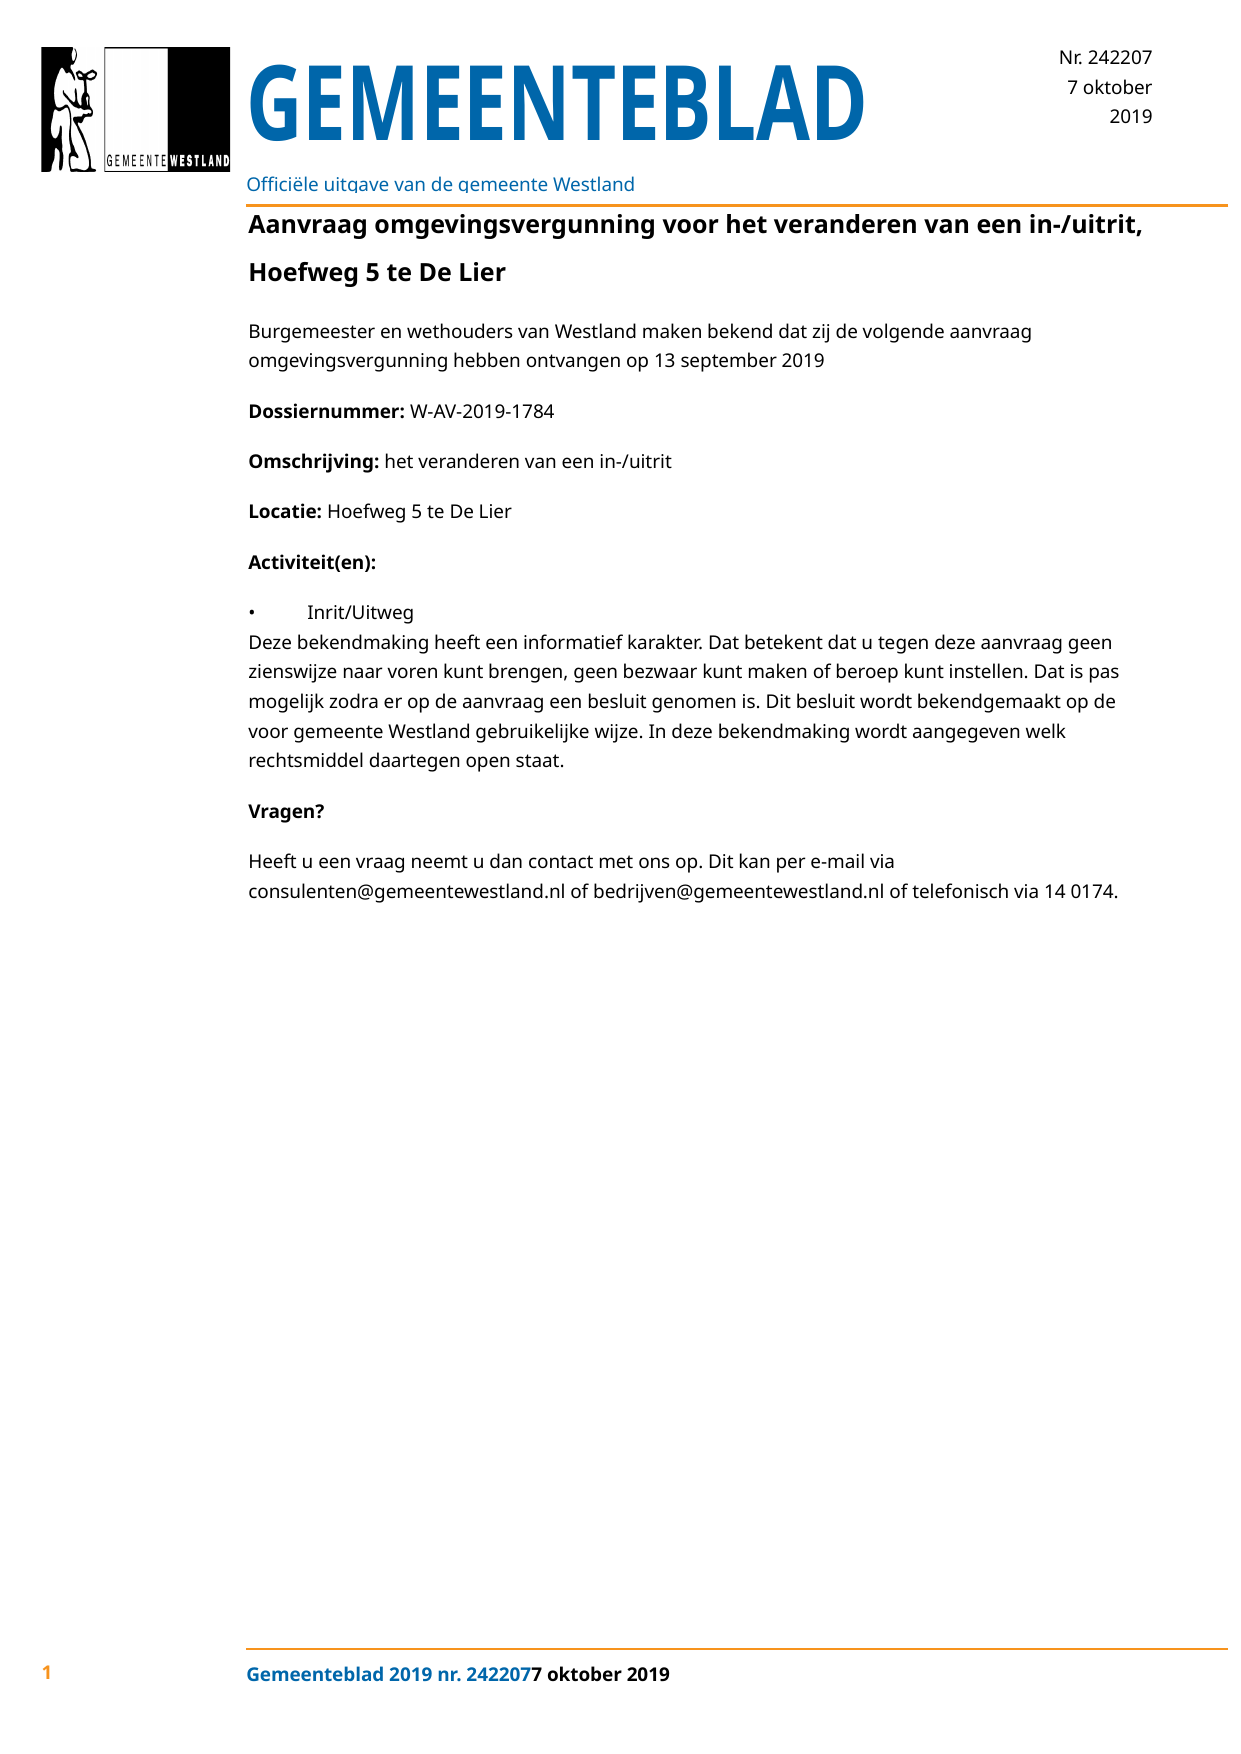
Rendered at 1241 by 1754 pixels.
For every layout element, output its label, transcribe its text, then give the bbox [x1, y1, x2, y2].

text Omschrijving: het veranderen van een in-/uitrit [248, 448, 1152, 474]
text Activiteit(en): [248, 549, 1152, 575]
text Burgemeester en wethouders van Westland maken bekend dat zij de volgende aanvraag omgevingsvergunning hebben ontvangen op 13 september 2019 [248, 318, 1152, 373]
text Aanvraag omgevingsvergunning voor het veranderen van een in-/uitrit, Hoefweg 5 te De Lier [248, 207, 1152, 288]
text Vragen? [248, 798, 1152, 824]
picture [41, 47, 231, 172]
text Locatie: Hoefweg 5 te De Lier [248, 499, 1152, 524]
text Deze bekendmaking heeft een informatief karakter. Dat betekent dat u tegen deze aanvraag geen zienswijze naar voren kunt brengen, geen bezwaar kunt maken of beroep kunt instellen. Dat is pas mogelijk zodra er op de aanvraag een besluit genomen is. Dit besluit wordt bekendgemaakt op de voor gemeente Westland gebruikelijke wijze. In deze bekendmaking wordt aangegeven welk rechtsmiddel daartegen open staat. [248, 629, 1152, 773]
text Heeft u een vraag neemt u dan contact met ons op. Dit kan per e-mail via consulenten@gemeentewestland.nl of bedrijven@gemeentewestland.nl of telefonisch via 14 0174. [248, 848, 1152, 904]
list Inrit/Uitweg [248, 599, 1152, 625]
text Dossiernummer: W-AV-2019-1784 [248, 398, 1152, 424]
